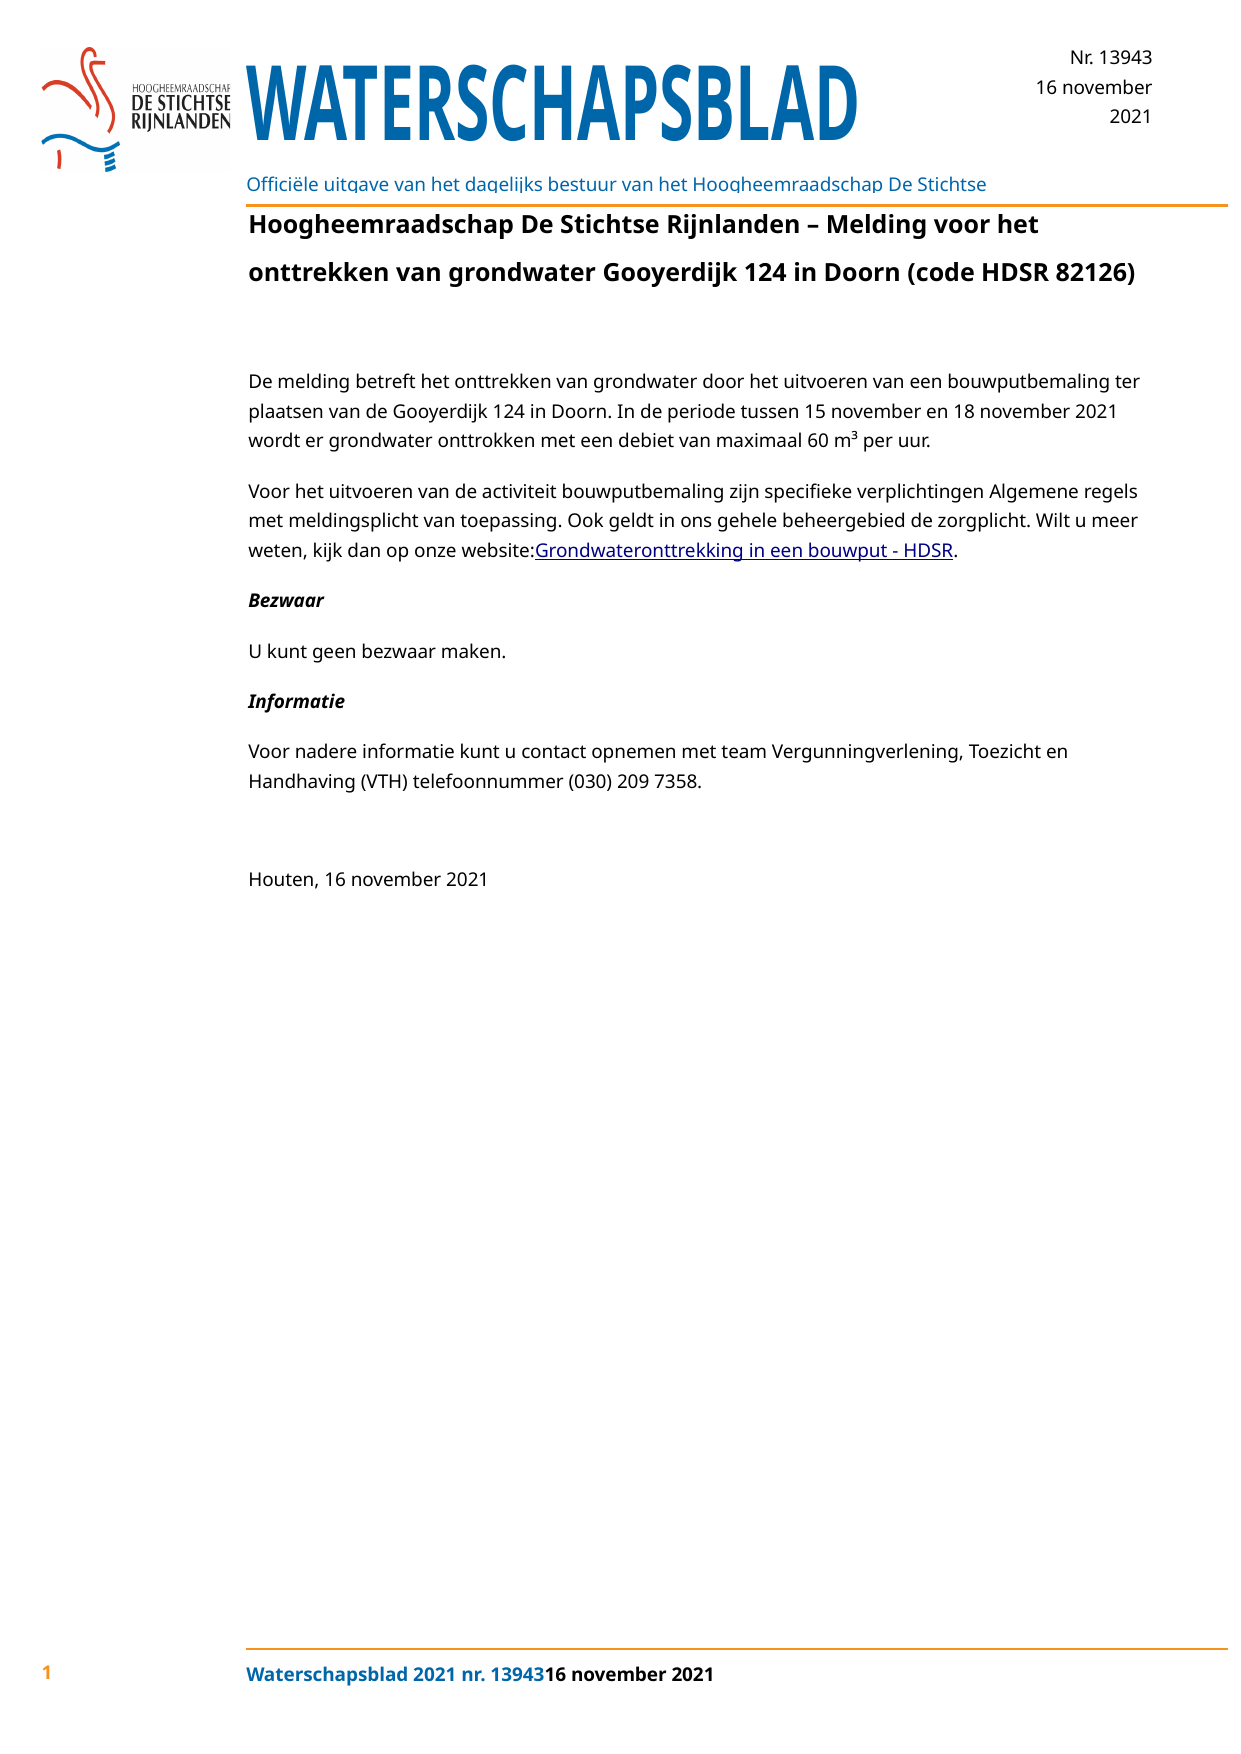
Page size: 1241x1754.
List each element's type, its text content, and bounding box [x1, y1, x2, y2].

text De melding betreft het onttrekken van grondwater door het uitvoeren van een bouwputbemaling ter plaatsen van de Gooyerdijk 124 in Doorn. In de periode tussen 15 november en 18 november 2021 wordt er grondwater onttrokken met een debiet van maximaal 60 m³ per uur. [248, 368, 1152, 453]
text Informatie [248, 688, 1152, 714]
text Houten, 16 november 2021 [248, 867, 1152, 892]
text Voor nadere informatie kunt u contact opnemen met team Vergunningverlening, Toezicht en Handhaving (VTH) telefoonnummer (030) 209 7358. [248, 739, 1152, 794]
text U kunt geen bezwaar maken. [248, 638, 1152, 664]
text Voor het uitvoeren van de activiteit bouwputbemaling zijn specifieke verplichtingen Algemene regels met meldingsplicht van toepassing. Ook geldt in ons gehele beheergebied de zorgplicht. Wilt u meer weten, kijk dan op onze website:Grondwateronttrekking in een bouwput - HDSR. [248, 478, 1152, 563]
text Hoogheemraadschap De Stichtse Rijnlanden – Melding voor het onttrekken van grondwater Gooyerdijk 124 in Doorn (code HDSR 82126) [248, 207, 1152, 288]
text Bezwaar [248, 587, 1152, 613]
picture [41, 47, 231, 172]
